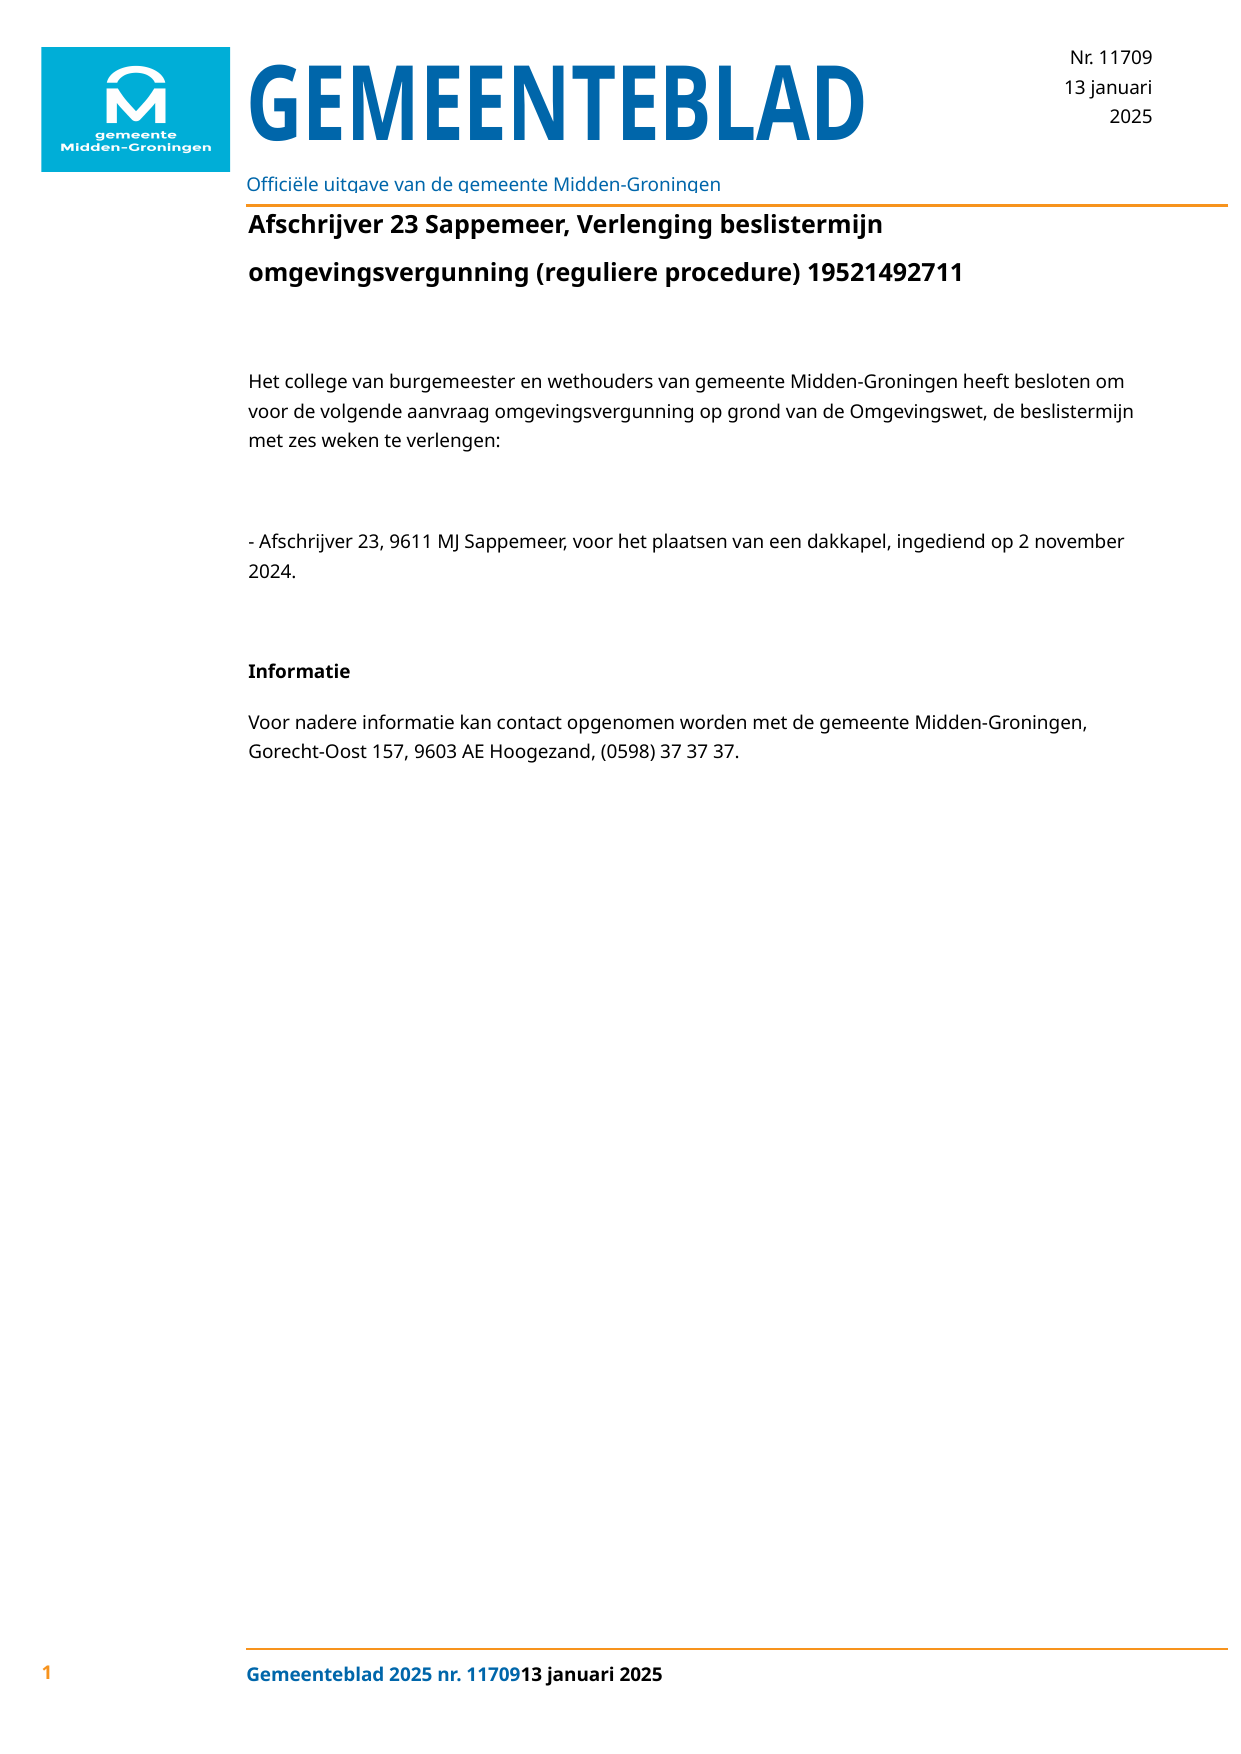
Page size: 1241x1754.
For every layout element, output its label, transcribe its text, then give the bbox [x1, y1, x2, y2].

text Voor nadere informatie kan contact opgenomen worden met de gemeente Midden-Groningen, Gorecht-Oost 157, 9603 AE Hoogezand, (0598) 37 37 37. [248, 709, 1152, 764]
text Informatie [248, 659, 1152, 684]
picture [107, 89, 165, 122]
text Afschrijver 23 Sappemeer, Verlenging beslistermijn omgevingsvergunning (reguliere procedure) 19521492711 [248, 207, 1152, 288]
picture [108, 66, 164, 82]
picture [184, 146, 190, 153]
text - Afschrijver 23, 9611 MJ Sappemeer, voor het plaatsen van een dakkapel, ingediend op 2 november 2024. [248, 528, 1152, 584]
text Het college van burgemeester en wethouders van gemeente Midden-Groningen heeft besloten om voor de volgende aanvraag omgevingsvergunning op grond van de Omgevingswet, de beslistermijn met zes weken te verlengen: [248, 368, 1152, 453]
